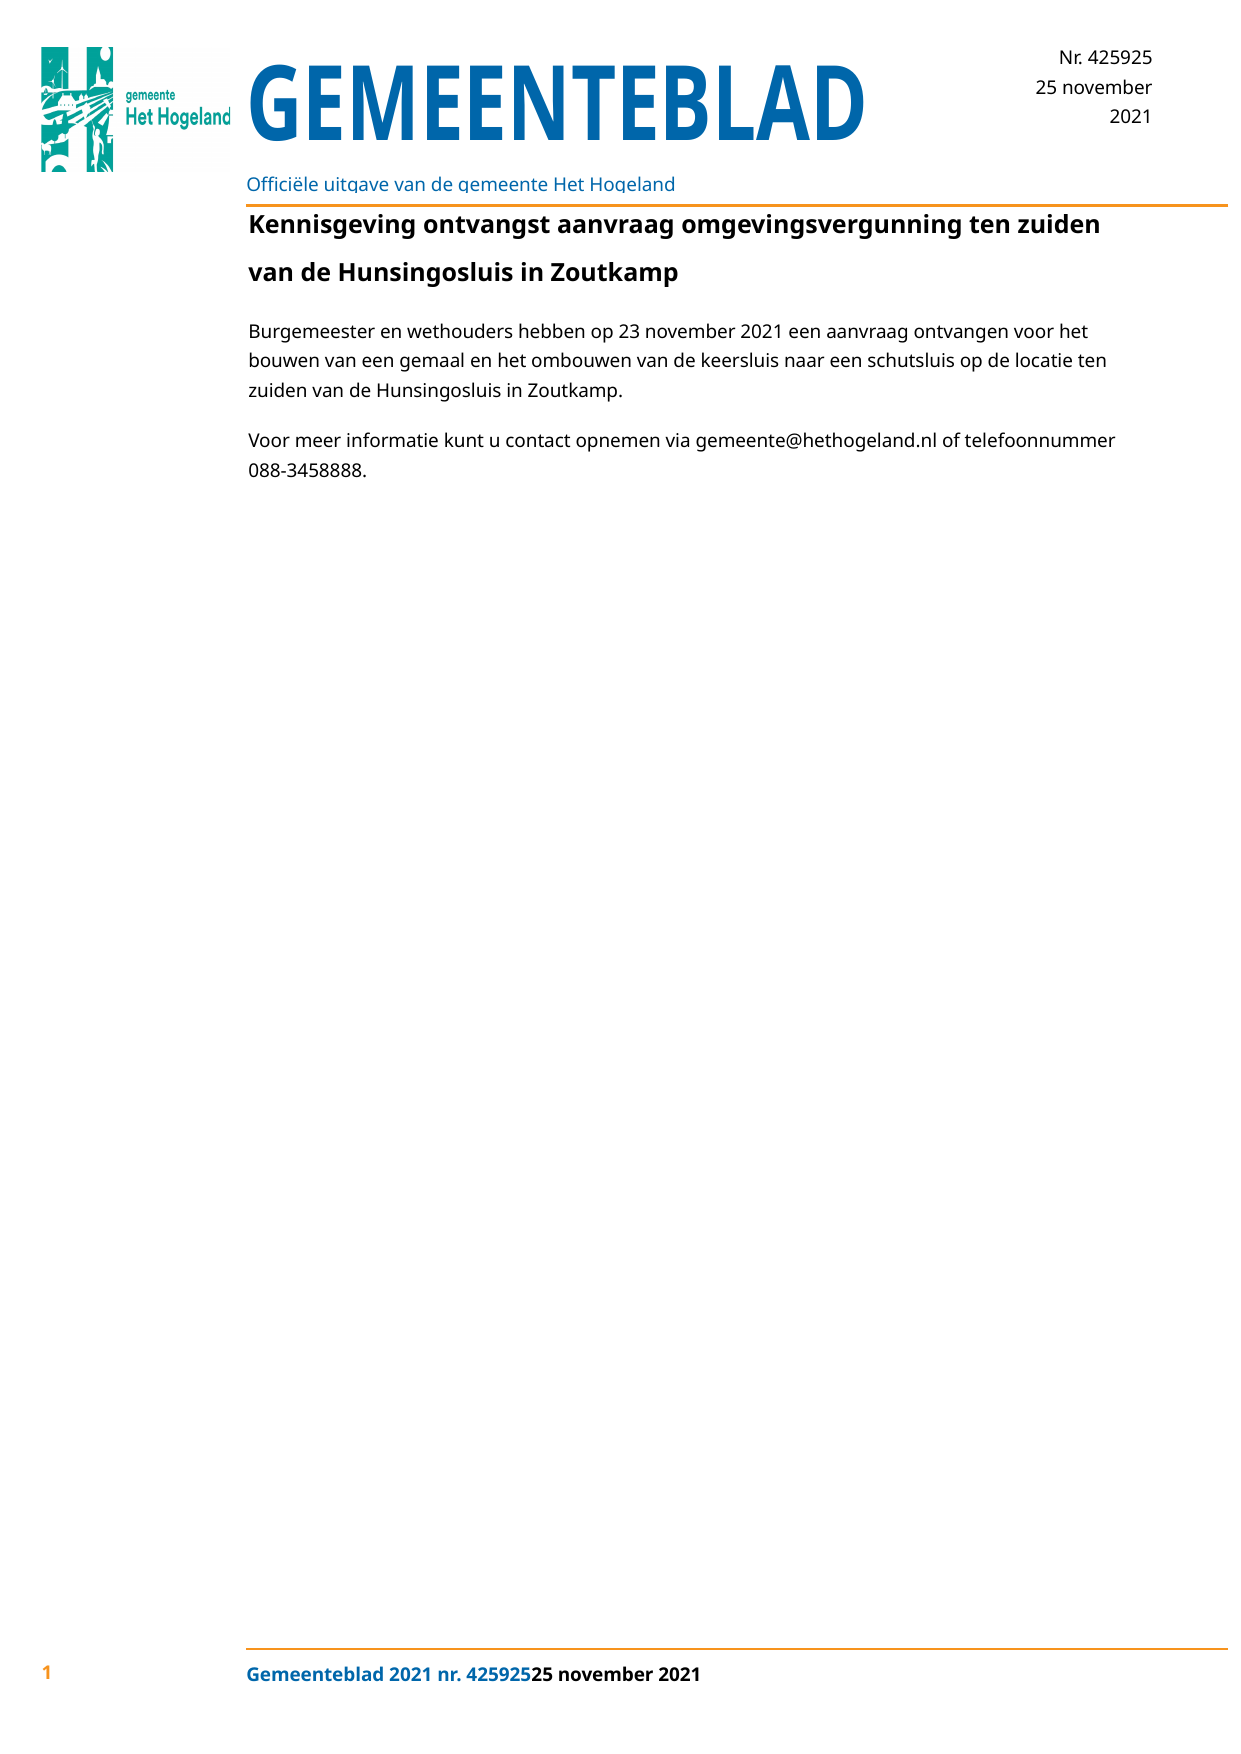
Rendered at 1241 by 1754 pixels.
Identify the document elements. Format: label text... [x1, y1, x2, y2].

text Kennisgeving ontvangst aanvraag omgevingsvergunning ten zuiden van de Hunsingosluis in Zoutkamp [248, 207, 1152, 288]
text Voor meer informatie kunt u contact opnemen via gemeente@hethogeland.nl of telefoonnummer 088-3458888. [248, 427, 1152, 483]
text Burgemeester en wethouders hebben op 23 november 2021 een aanvraag ontvangen voor het bouwen van een gemaal en het ombouwen van de keersluis naar een schutsluis op de locatie ten zuiden van de Hunsingosluis in Zoutkamp. [248, 318, 1152, 403]
picture [41, 47, 231, 172]
